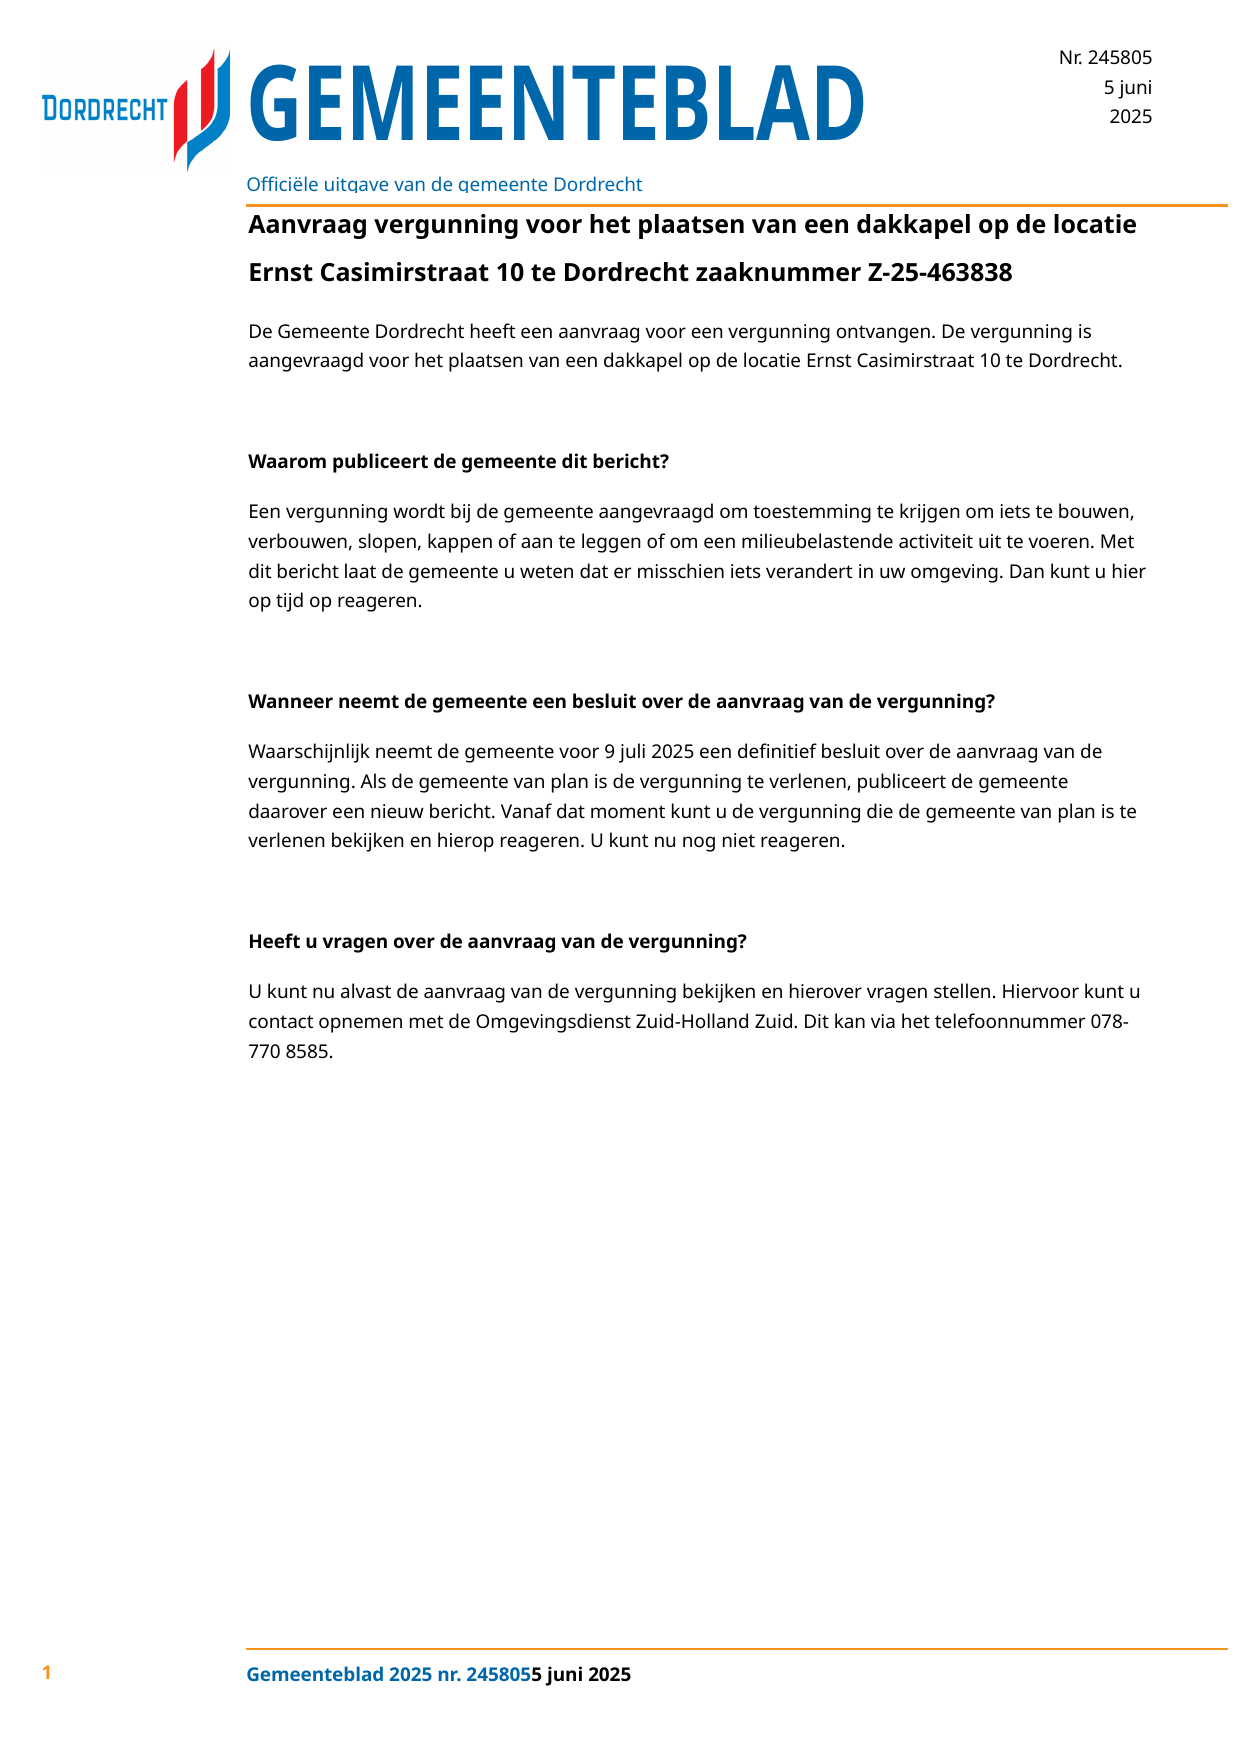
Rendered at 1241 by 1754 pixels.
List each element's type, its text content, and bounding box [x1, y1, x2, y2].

text Waarom publiceert de gemeente dit bericht? [248, 448, 1152, 474]
text De Gemeente Dordrecht heeft een aanvraag voor een vergunning ontvangen. De vergunning is aangevraagd voor het plaatsen van een dakkapel op de locatie Ernst Casimirstraat 10 te Dordrecht. [248, 318, 1152, 373]
text Waarschijnlijk neemt de gemeente voor 9 juli 2025 een definitief besluit over de aanvraag van de vergunning. Als de gemeente van plan is de vergunning te verlenen, publiceert de gemeente daarover een nieuw bericht. Vanaf dat moment kunt u de vergunning die de gemeente van plan is te verlenen bekijken en hierop reageren. U kunt nu nog niet reageren. [248, 739, 1152, 853]
text Aanvraag vergunning voor het plaatsen van een dakkapel op de locatie Ernst Casimirstraat 10 te Dordrecht zaaknummer Z-25-463838 [248, 207, 1152, 288]
text Een vergunning wordt bij de gemeente aangevraagd om toestemming te krijgen om iets te bouwen, verbouwen, slopen, kappen of aan te leggen of om een milieubelastende activiteit uit te voeren. Met dit bericht laat de gemeente u weten dat er misschien iets verandert in uw omgeving. Dan kunt u hier op tijd op reageren. [248, 499, 1152, 613]
text U kunt nu alvast de aanvraag van de vergunning bekijken en hierover vragen stellen. Hiervoor kunt u contact opnemen met de Omgevingsdienst Zuid-Holland Zuid. Dit kan via het telefoonnummer 078-770 8585. [248, 979, 1152, 1064]
text Heeft u vragen over de aanvraag van de vergunning? [248, 928, 1152, 954]
text Wanneer neemt de gemeente een besluit over de aanvraag van de vergunning? [248, 688, 1152, 714]
picture [41, 47, 231, 172]
